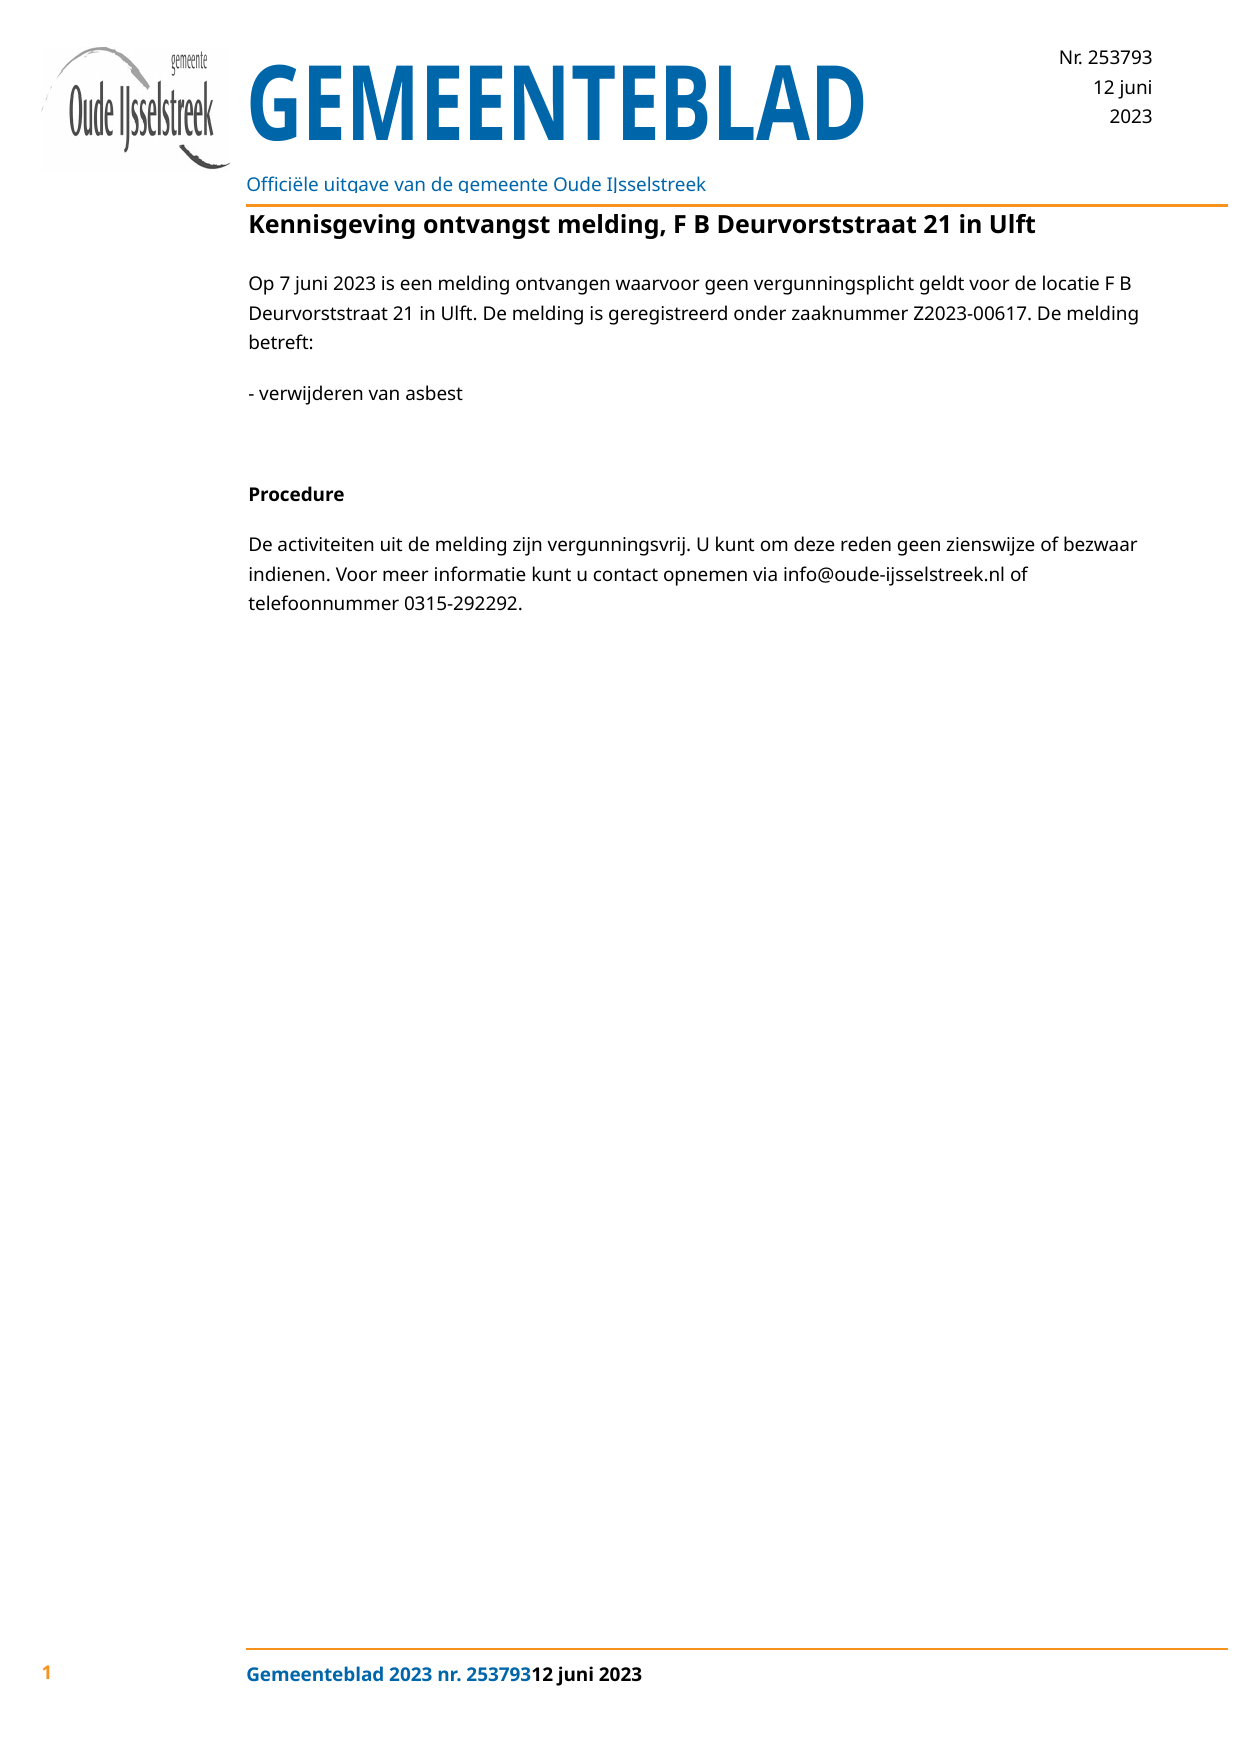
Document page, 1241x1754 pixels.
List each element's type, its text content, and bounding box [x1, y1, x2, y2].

text Op 7 juni 2023 is een melding ontvangen waarvoor geen vergunningsplicht geldt voor de locatie F B Deurvorststraat 21 in Ulft. De melding is geregistreerd onder zaaknummer Z2023-00617. De melding betreft: [248, 270, 1152, 355]
text Procedure [248, 481, 1152, 506]
text De activiteiten uit de melding zijn vergunningsvrij. U kunt om deze reden geen zienswijze of bezwaar indienen. Voor meer informatie kunt u contact opnemen via info@oude-ijsselstreek.nl of telefoonnummer 0315-292292. [248, 531, 1152, 616]
text Kennisgeving ontvangst melding, F B Deurvorststraat 21 in Ulft [248, 207, 1152, 241]
text - verwijderen van asbest [248, 380, 1152, 406]
picture [41, 47, 231, 172]
